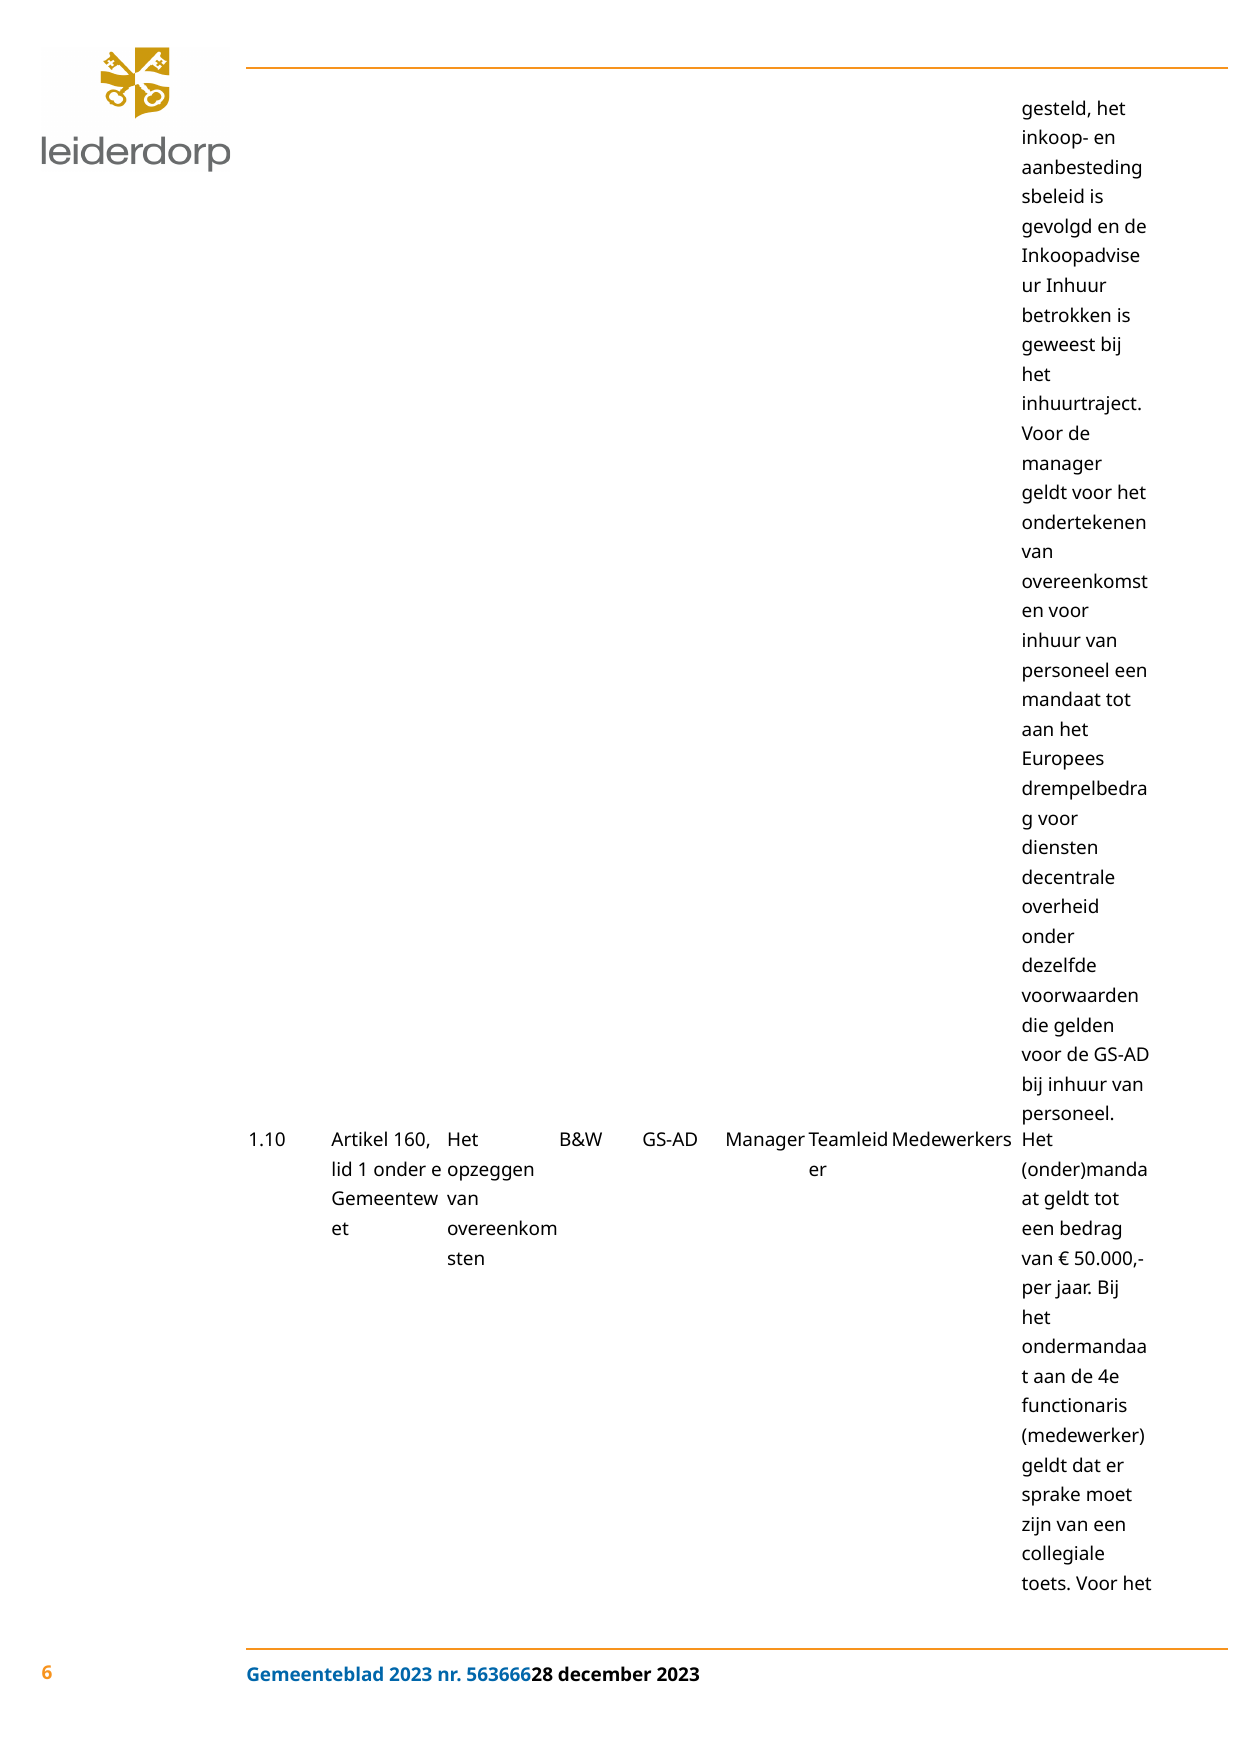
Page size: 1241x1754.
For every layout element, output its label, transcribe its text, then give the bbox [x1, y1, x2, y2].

table_cell gesteld, het inkoop- en aanbestedingsbeleid is gevolgd en de Inkoopadviseur Inhuur betrokken is geweest bij het inhuurtraject. Voor de manager geldt voor het ondertekenen van overeenkomsten voor inhuur van personeel een mandaat tot aan het Europees drempelbedrag voor diensten decentrale overheid onder dezelfde voorwaarden die gelden voor de GS-AD bij inhuur van personeel. [1021, 95, 1152, 1126]
table_cell [248, 95, 331, 1126]
table_cell [331, 95, 447, 1126]
table_cell Manager [725, 1126, 808, 1596]
table_cell B&W [559, 1126, 642, 1596]
table_cell 1.10 [248, 1126, 331, 1596]
table_cell Medewerkers [891, 1126, 1021, 1596]
table_cell [891, 95, 1021, 1126]
table_cell GS-AD [642, 1126, 725, 1596]
table_cell [725, 95, 808, 1126]
table_cell [642, 95, 725, 1126]
table_cell Artikel 160, lid 1 onder e Gemeentewet [331, 1126, 447, 1596]
table_cell [447, 95, 559, 1126]
picture [41, 47, 231, 172]
table_cell Teamleider [808, 1126, 891, 1596]
table_cell Het opzeggen van overeenkomsten [447, 1126, 559, 1596]
table_cell [808, 95, 891, 1126]
table_cell Het (onder)mandaat geldt tot een bedrag van € 50.000,- per jaar. Bij het ondermandaat aan de 4e functionaris (medewerker) geldt dat er sprake moet zijn van een collegiale toets. Voor het [1021, 1126, 1152, 1596]
table_cell [559, 95, 642, 1126]
